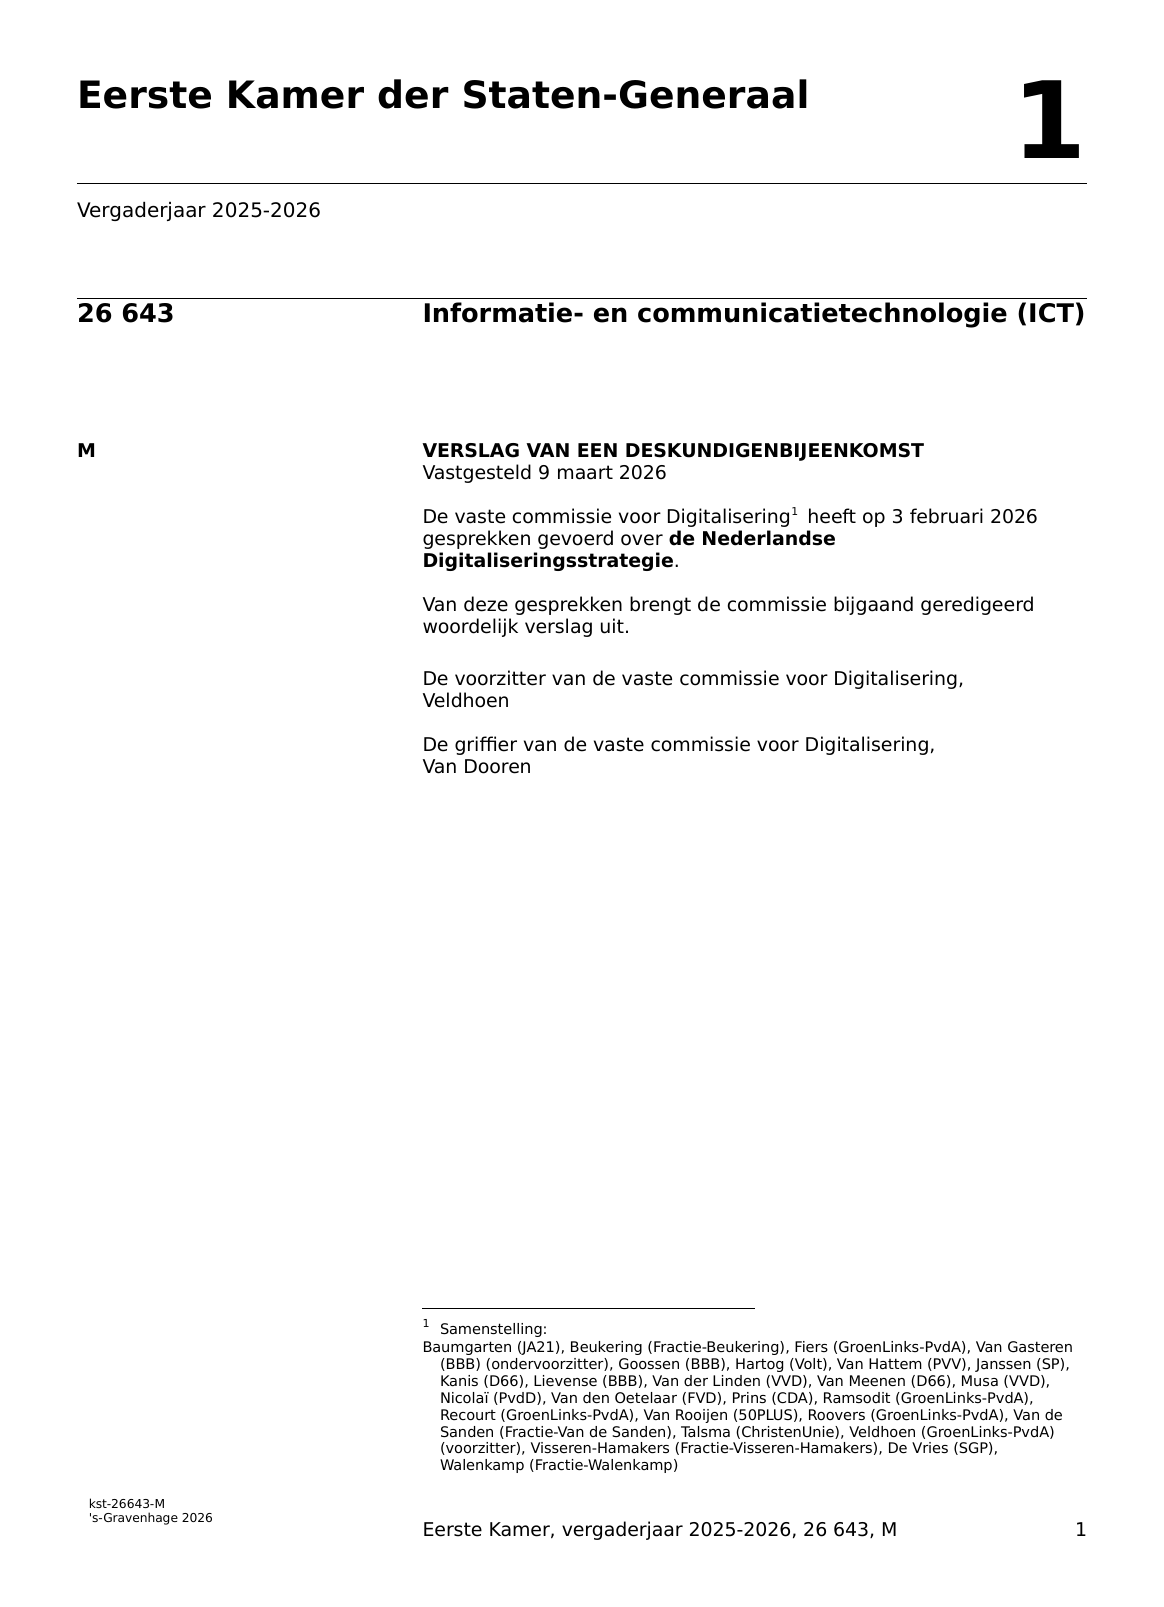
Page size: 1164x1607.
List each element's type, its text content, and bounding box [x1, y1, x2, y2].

text De vaste commissie voor Digitalisering heeft op 3 februari 2026 gesprekken gevoerd over de Nederlandse Digitaliseringsstrategie. [422, 506, 1087, 572]
text Baumgarten (JA21), Beukering (Fractie-Beukering), Fiers (GroenLinks-PvdA), Van Gasteren (BBB) (ondervoorzitter), Goossen (BBB), Hartog (Volt), Van Hattem (PVV), Janssen (SP), Kanis (D66), Lievense (BBB), Van der Linden (VVD), Van Meenen (D66), Musa (VVD), Nicolaï (PvdD), Van den Oetelaar (FVD), Prins (CDA), Ramsodit (GroenLinks-PvdA), Recourt (GroenLinks-PvdA), Van Rooijen (50PLUS), Roovers (GroenLinks-PvdA), Van de Sanden (Fractie-Van de Sanden), Talsma (ChristenUnie), Veldhoen (GroenLinks-PvdA) (voorzitter), Visseren-Hamakers (Fractie-Visseren-Hamakers), De Vries (SGP), Walenkamp (Fractie-Walenkamp) [422, 1339, 1087, 1474]
table_header 1 [886, 59, 1087, 183]
subtitle M VERSLAG VAN EEN DESKUNDIGENBIJEENKOMST [77, 440, 1087, 462]
text Samenstelling: [422, 1317, 1087, 1339]
text Vastgesteld 9 maart 2026 [422, 462, 1087, 484]
text 's-Gravenhage 2026 [88, 1511, 323, 1525]
text kst-26643-M [88, 1497, 323, 1511]
table_header Eerste Kamer der Staten-Generaal [77, 59, 886, 183]
text De voorzitter van de vaste commissie voor Digitalisering, Veldhoen [422, 668, 1087, 712]
text De griffier van de vaste commissie voor Digitalisering, Van Dooren [422, 734, 1087, 778]
table_cell Vergaderjaar 2025-2026 [77, 184, 1087, 298]
subtitle 26 643 Informatie- en communicatietechnologie (ICT) [77, 299, 1087, 329]
text Van deze gesprekken brengt de commissie bijgaand geredigeerd woordelijk verslag uit. [422, 594, 1087, 638]
